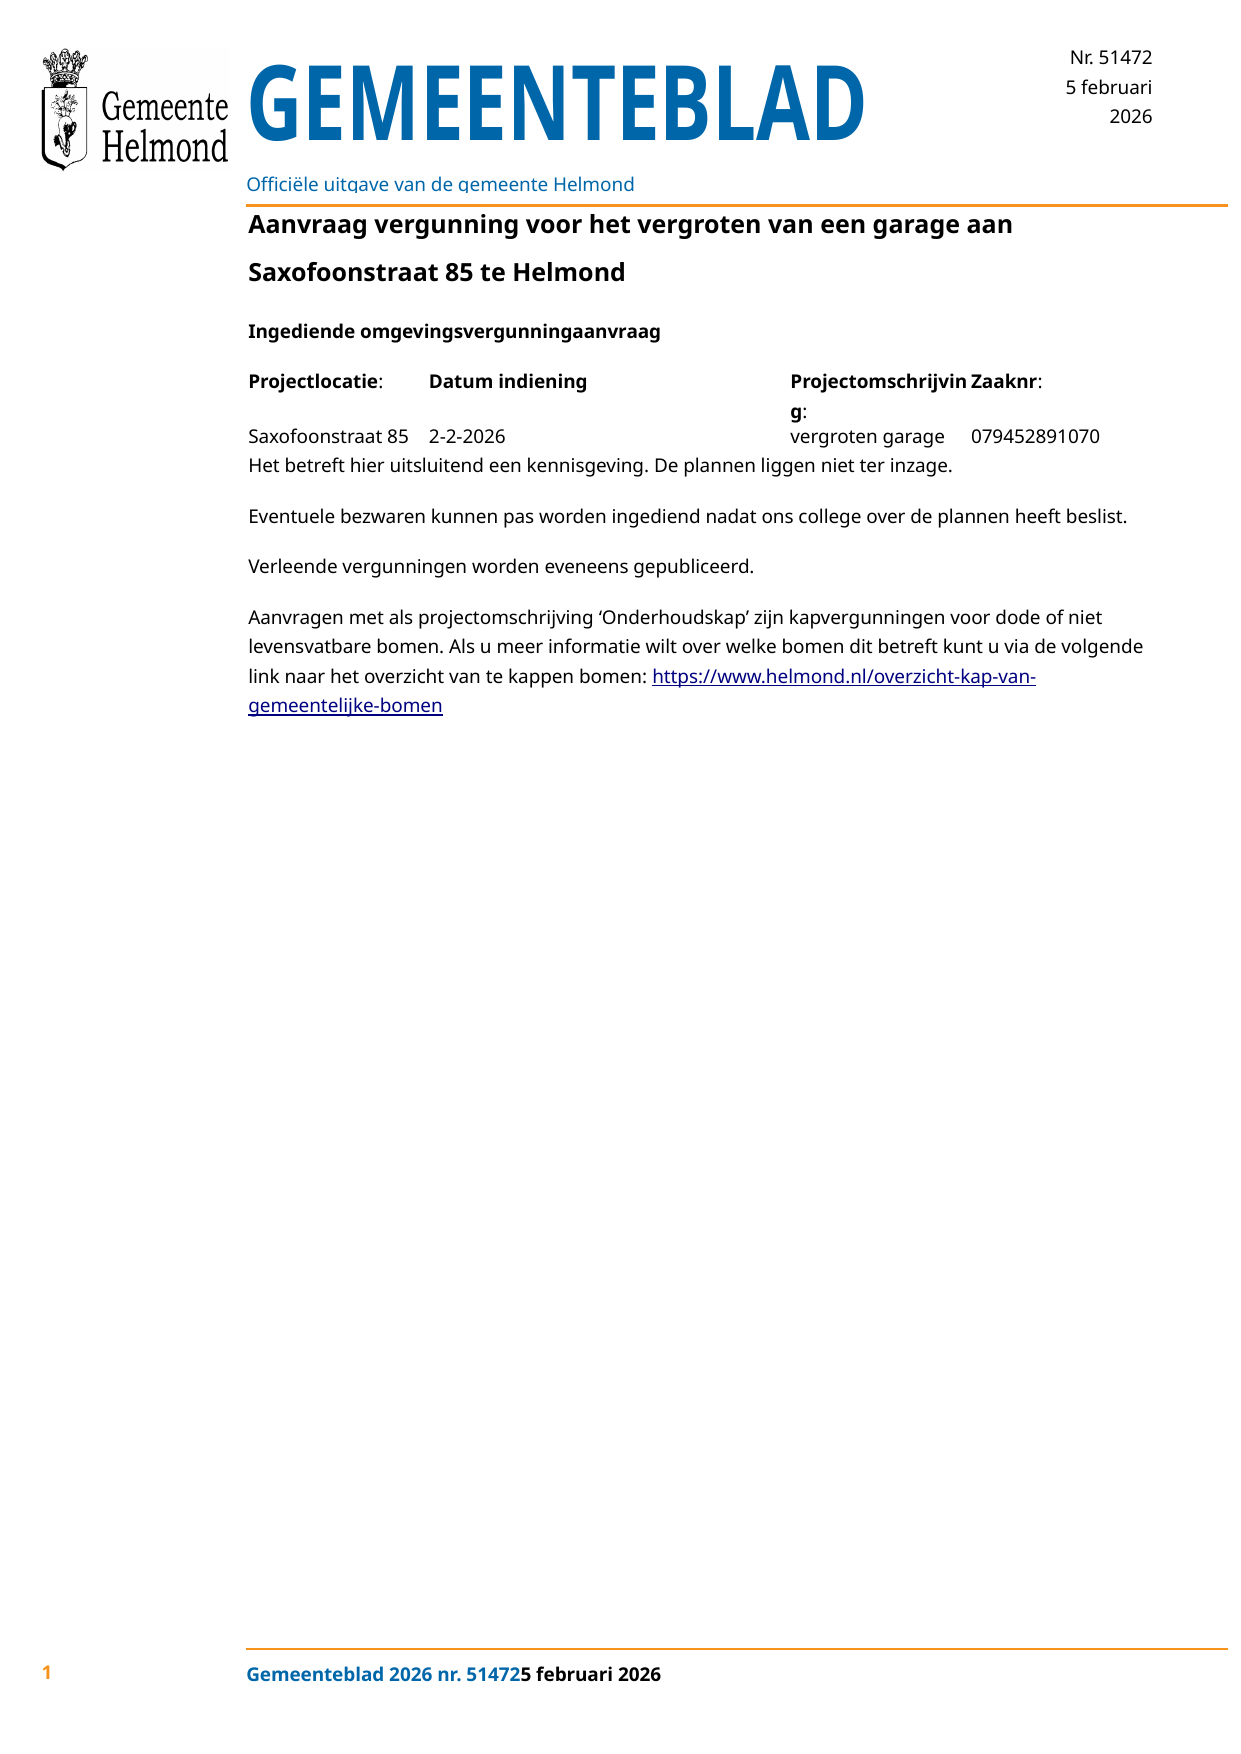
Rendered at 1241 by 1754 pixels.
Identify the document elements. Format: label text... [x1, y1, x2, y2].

table_header Zaaknr: [971, 369, 1152, 424]
text Ingediende omgevingsvergunningaanvraag [248, 318, 1152, 344]
table_cell vergroten garage [790, 424, 971, 449]
table_cell Saxofoonstraat 85 [248, 424, 429, 449]
picture [41, 47, 231, 172]
table_header Projectlocatie: [248, 369, 429, 424]
text Eventuele bezwaren kunnen pas worden ingediend nadat ons college over de plannen heeft beslist. [248, 503, 1152, 529]
table_header Datum indiening [429, 369, 609, 424]
table_header Projectomschrijving: [790, 369, 971, 424]
text Aanvraag vergunning voor het vergroten van een garage aan Saxofoonstraat 85 te Helmond [248, 207, 1152, 288]
table_cell 079452891070 [971, 424, 1152, 449]
text Aanvragen met als projectomschrijving ‘Onderhoudskap’ zijn kapvergunningen voor dode of niet levensvatbare bomen. Als u meer informatie wilt over welke bomen dit betreft kunt u via de volgende link naar het overzicht van te kappen bomen: https://www.helmond.nl/overzicht-kap-van-gemeentelijke-bomen [248, 604, 1152, 718]
text Verleende vergunningen worden eveneens gepubliceerd. [248, 553, 1152, 579]
table_cell [609, 424, 790, 449]
text Het betreft hier uitsluitend een kennisgeving. De plannen liggen niet ter inzage. [248, 453, 1152, 478]
table_header [609, 369, 790, 424]
table_cell 2-2-2026 [429, 424, 609, 449]
